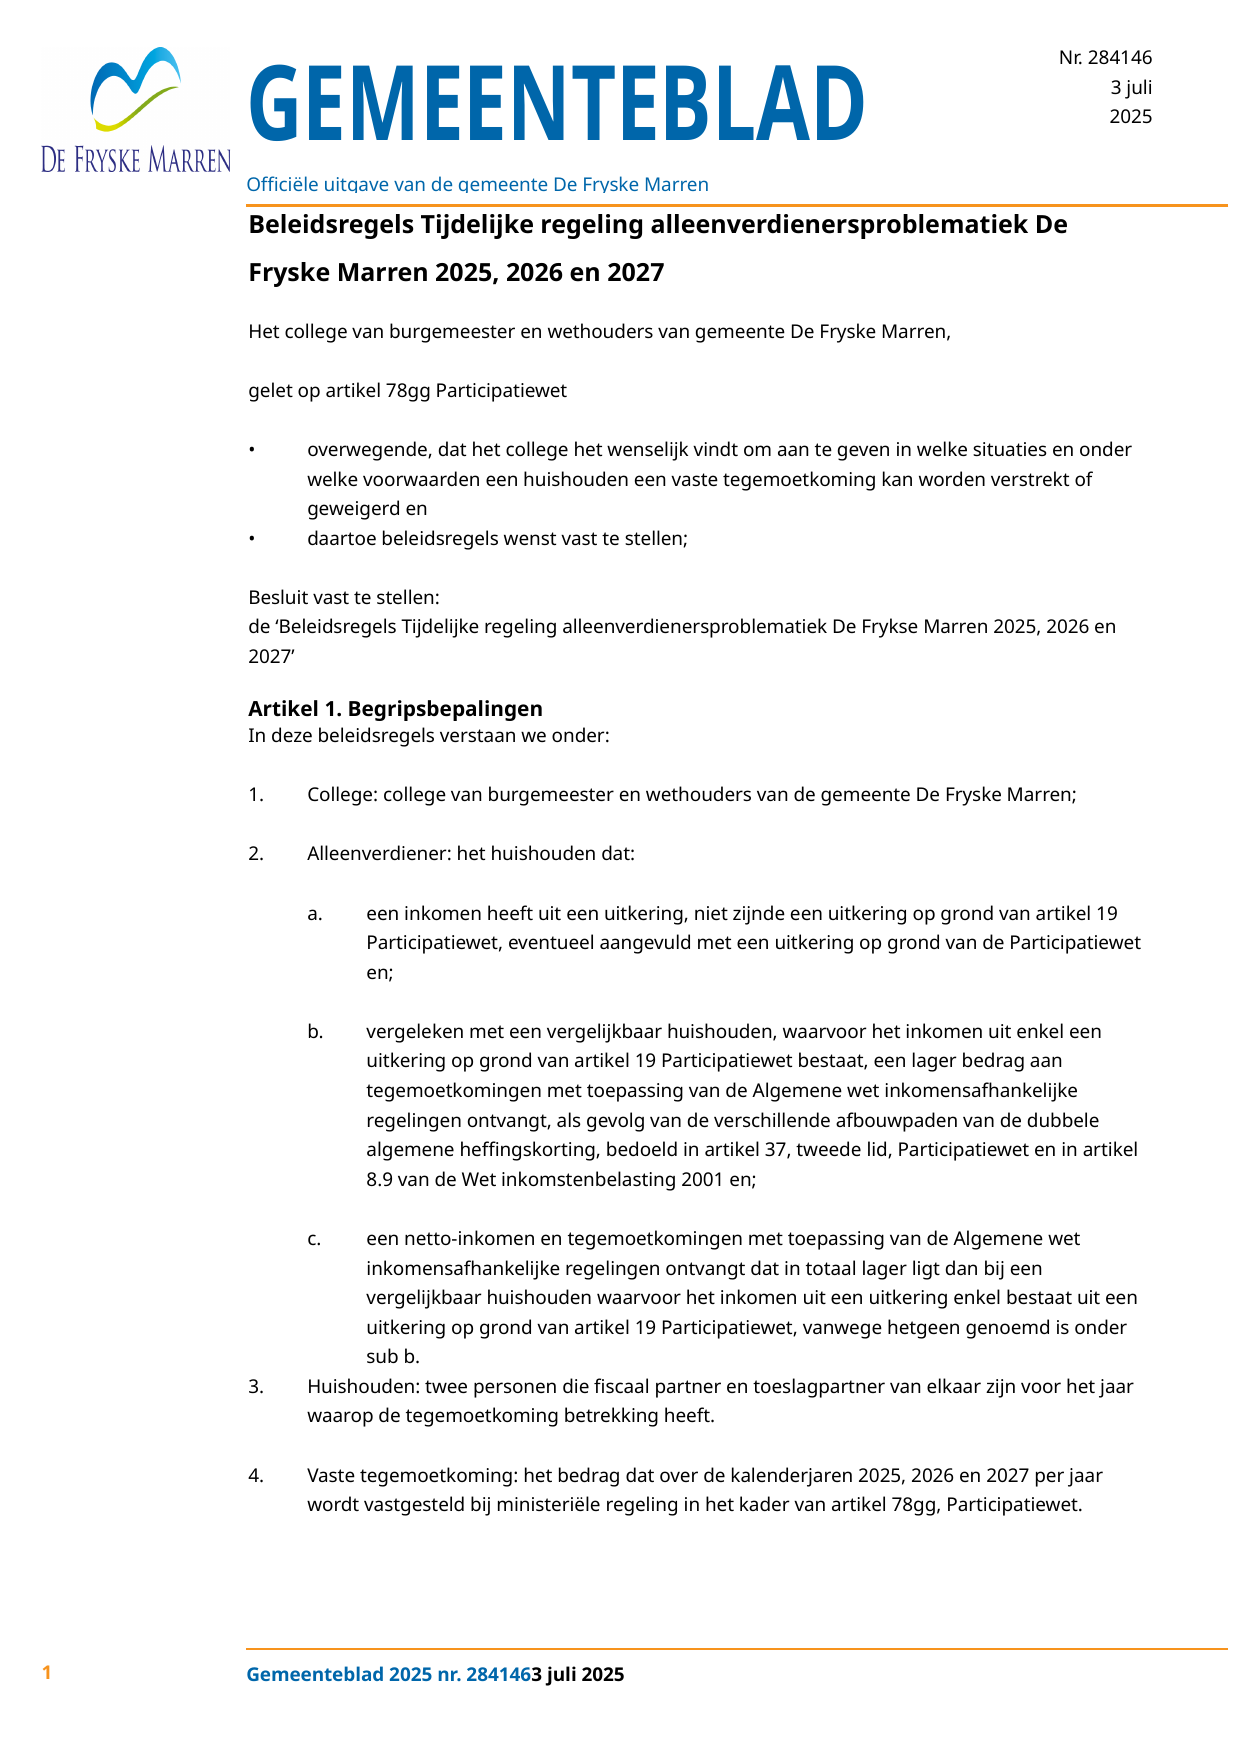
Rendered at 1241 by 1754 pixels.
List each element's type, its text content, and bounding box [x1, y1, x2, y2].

list vergeleken met een vergelijkbaar huishouden, waarvoor het inkomen uit enkel een uitkering op grond van artikel 19 Participatiewet bestaat, een lager bedrag aan tegemoetkomingen met toepassing van de Algemene wet inkomensafhankelijke regelingen ontvangt, als gevolg van de verschillende afbouwpaden van de dubbele algemene heffingskorting, bedoeld in artikel 37, tweede lid, Participatiewet en in artikel 8.9 van de Wet inkomstenbelasting 2001 en; [307, 1018, 1152, 1192]
text Het college van burgemeester en wethouders van gemeente De Fryske Marren, [248, 318, 1152, 344]
text Beleidsregels Tijdelijke regeling alleenverdienersproblematiek De Fryske Marren 2025, 2026 en 2027 [248, 207, 1152, 288]
text gelet op artikel 78gg Participatiewet [248, 377, 1152, 403]
list College: college van burgemeester en wethouders van de gemeente De Fryske Marren; [248, 781, 1152, 807]
list Alleenverdiener: het huishouden dat: [248, 841, 1152, 866]
text de ‘Beleidsregels Tijdelijke regeling alleenverdienersproblematiek De Frykse Marren 2025, 2026 en 2027’ [248, 614, 1152, 669]
list daartoe beleidsregels wenst vast te stellen; [248, 525, 1152, 551]
text Artikel 1. Begripsbepalingen [248, 694, 1152, 722]
text Besluit vast te stellen: [248, 584, 1152, 610]
list Vaste tegemoetkoming: het bedrag dat over de kalenderjaren 2025, 2026 en 2027 per jaar wordt vastgesteld bij ministeriële regeling in het kader van artikel 78gg, Participatiewet. [248, 1462, 1152, 1517]
list een inkomen heeft uit een uitkering, niet zijnde een uitkering op grond van artikel 19 Participatiewet, eventueel aangevuld met een uitkering op grond van de Participatiewet en; [307, 900, 1152, 984]
list een netto-inkomen en tegemoetkomingen met toepassing van de Algemene wet inkomensafhankelijke regelingen ontvangt dat in totaal lager ligt dan bij een vergelijkbaar huishouden waarvoor het inkomen uit een uitkering enkel bestaat uit een uitkering op grond van artikel 19 Participatiewet, vanwege hetgeen genoemd is onder sub b. [307, 1225, 1152, 1369]
text In deze beleidsregels verstaan we onder: [248, 722, 1152, 748]
list overwegende, dat het college het wenselijk vindt om aan te geven in welke situaties en onder welke voorwaarden een huishouden een vaste tegemoetkoming kan worden verstrekt of geweigerd en [248, 436, 1152, 521]
picture [41, 47, 231, 172]
list Huishouden: twee personen die fiscaal partner en toeslagpartner van elkaar zijn voor het jaar waarop de tegemoetkoming betrekking heeft. [248, 1373, 1152, 1428]
